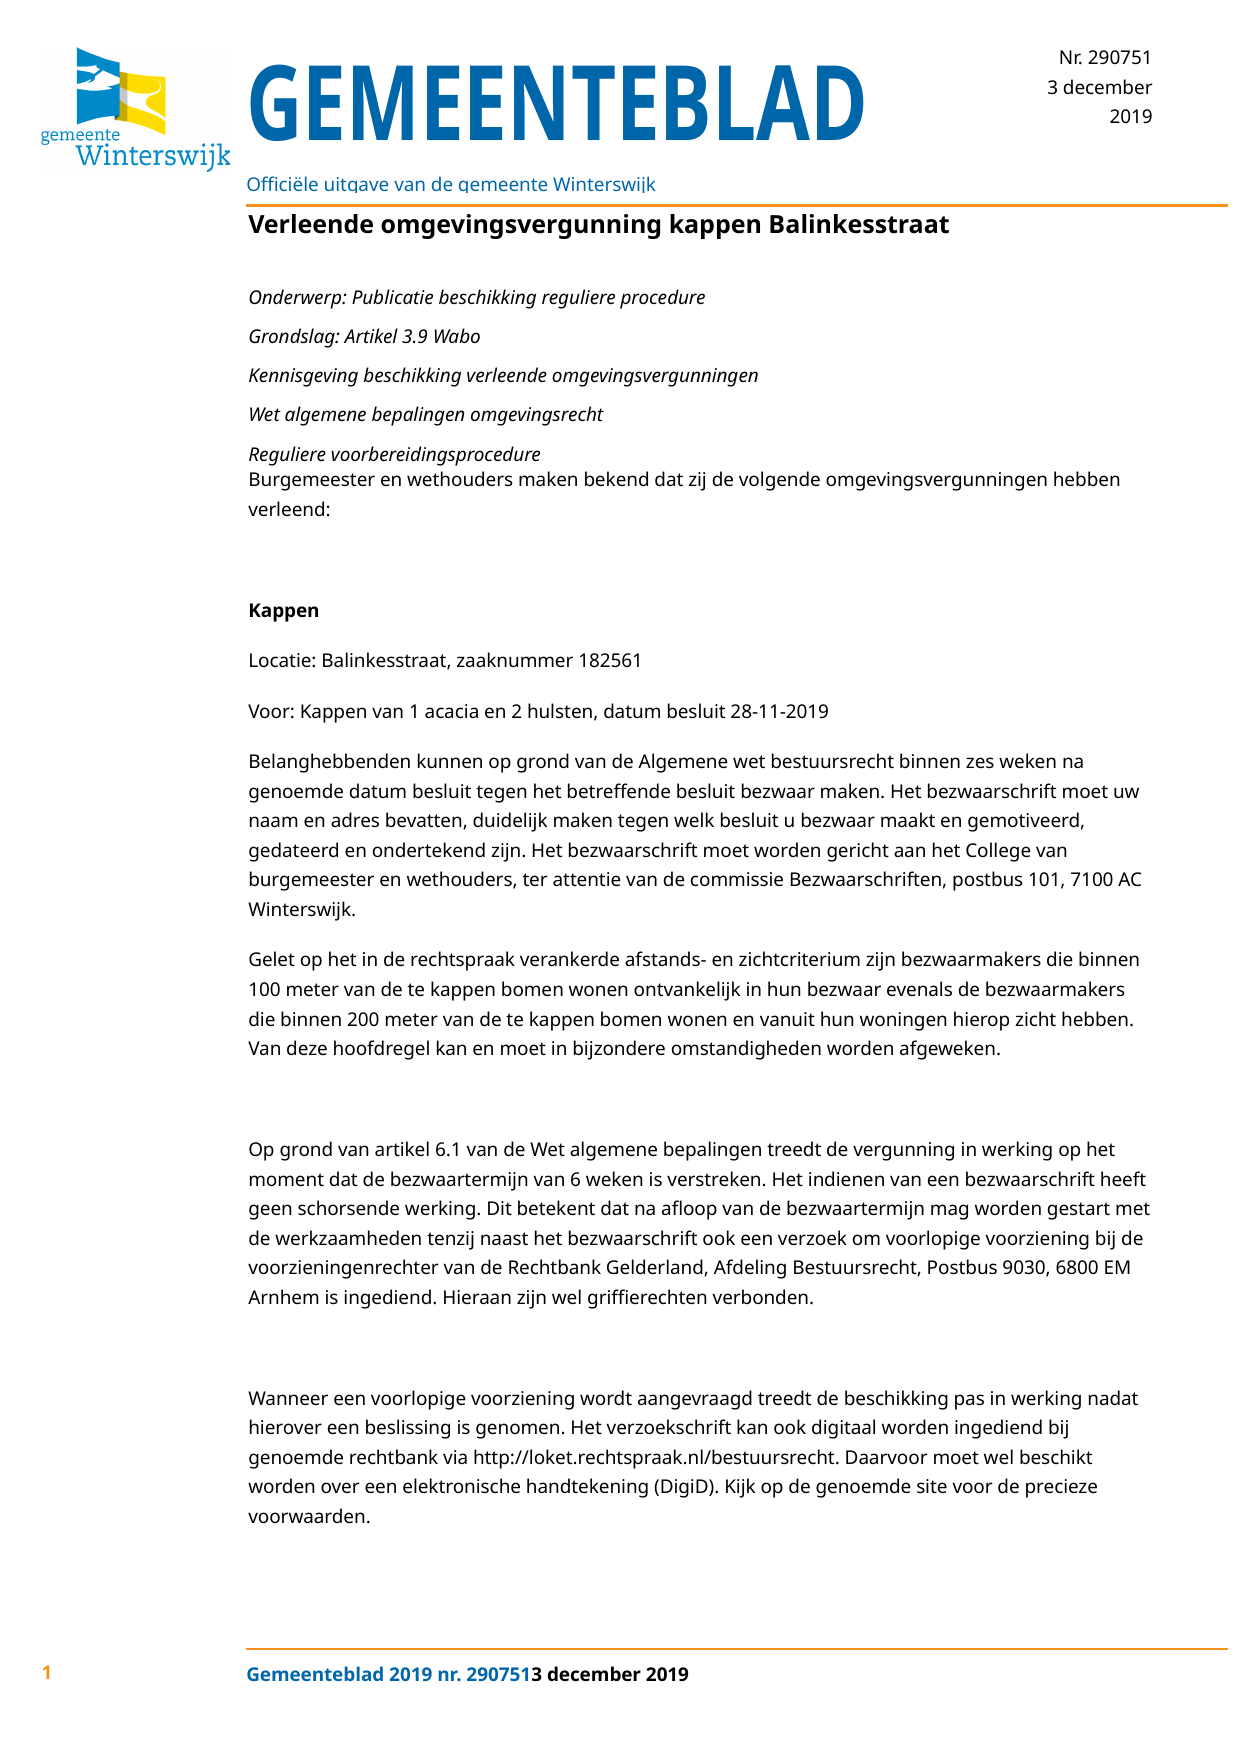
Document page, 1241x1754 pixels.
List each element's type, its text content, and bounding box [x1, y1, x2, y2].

text Op grond van artikel 6.1 van de Wet algemene bepalingen treedt de vergunning in werking op het moment dat de bezwaartermijn van 6 weken is verstreken. Het indienen van een bezwaarschrift heeft geen schorsende werking. Dit betekent dat na afloop van de bezwaartermijn mag worden gestart met de werkzaamheden tenzij naast het bezwaarschrift ook een verzoek om voorlopige voorziening bij de voorzieningenrechter van de Rechtbank Gelderland, Afdeling Bestuursrecht, Postbus 9030, 6800 EM Arnhem is ingediend. Hieraan zijn wel griffierechten verbonden. [248, 1136, 1152, 1310]
text Wanneer een voorlopige voorziening wordt aangevraagd treedt de beschikking pas in werking nadat hierover een beslissing is genomen. Het verzoekschrift kan ook digitaal worden ingediend bij genoemde rechtbank via http://loket.rechtspraak.nl/bestuursrecht. Daarvoor moet wel beschikt worden over een elektronische handtekening (DigiD). Kijk op de genoemde site voor de precieze voorwaarden. [248, 1385, 1152, 1529]
text Kennisgeving beschikking verleende omgevingsvergunningen [248, 362, 1152, 388]
text Reguliere voorbereidingsprocedure [248, 441, 1152, 467]
text Kappen [248, 597, 1152, 623]
text Burgemeester en wethouders maken bekend dat zij de volgende omgevingsvergunningen hebben verleend: [248, 467, 1152, 522]
text Belanghebbenden kunnen op grond van de Algemene wet bestuursrecht binnen zes weken na genoemde datum besluit tegen het betreffende besluit bezwaar maken. Het bezwaarschrift moet uw naam en adres bevatten, duidelijk maken tegen welk besluit u bezwaar maakt en gemotiveerd, gedateerd en ondertekend zijn. Het bezwaarschrift moet worden gericht aan het College van burgemeester en wethouders, ter attentie van de commissie Bezwaarschriften, postbus 101, 7100 AC Winterswijk. [248, 748, 1152, 922]
text Locatie: Balinkesstraat, zaaknummer 182561 [248, 647, 1152, 673]
text Grondslag: Artikel 3.9 Wabo [248, 323, 1152, 349]
text Voor: Kappen van 1 acacia en 2 hulsten, datum besluit 28-11-2019 [248, 698, 1152, 724]
text Wet algemene bepalingen omgevingsrecht [248, 402, 1152, 427]
picture [225, 153, 231, 162]
text Onderwerp: Publicatie beschikking reguliere procedure [248, 284, 1152, 309]
text Verleende omgevingsvergunning kappen Balinkesstraat [248, 207, 1152, 241]
picture [41, 47, 231, 172]
text Gelet op het in de rechtspraak verankerde afstands- en zichtcriterium zijn bezwaarmakers die binnen 100 meter van de te kappen bomen wonen ontvankelijk in hun bezwaar evenals de bezwaarmakers die binnen 200 meter van de te kappen bomen wonen en vanuit hun woningen hierop zicht hebben. Van deze hoofdregel kan en moet in bijzondere omstandigheden worden afgeweken. [248, 947, 1152, 1061]
